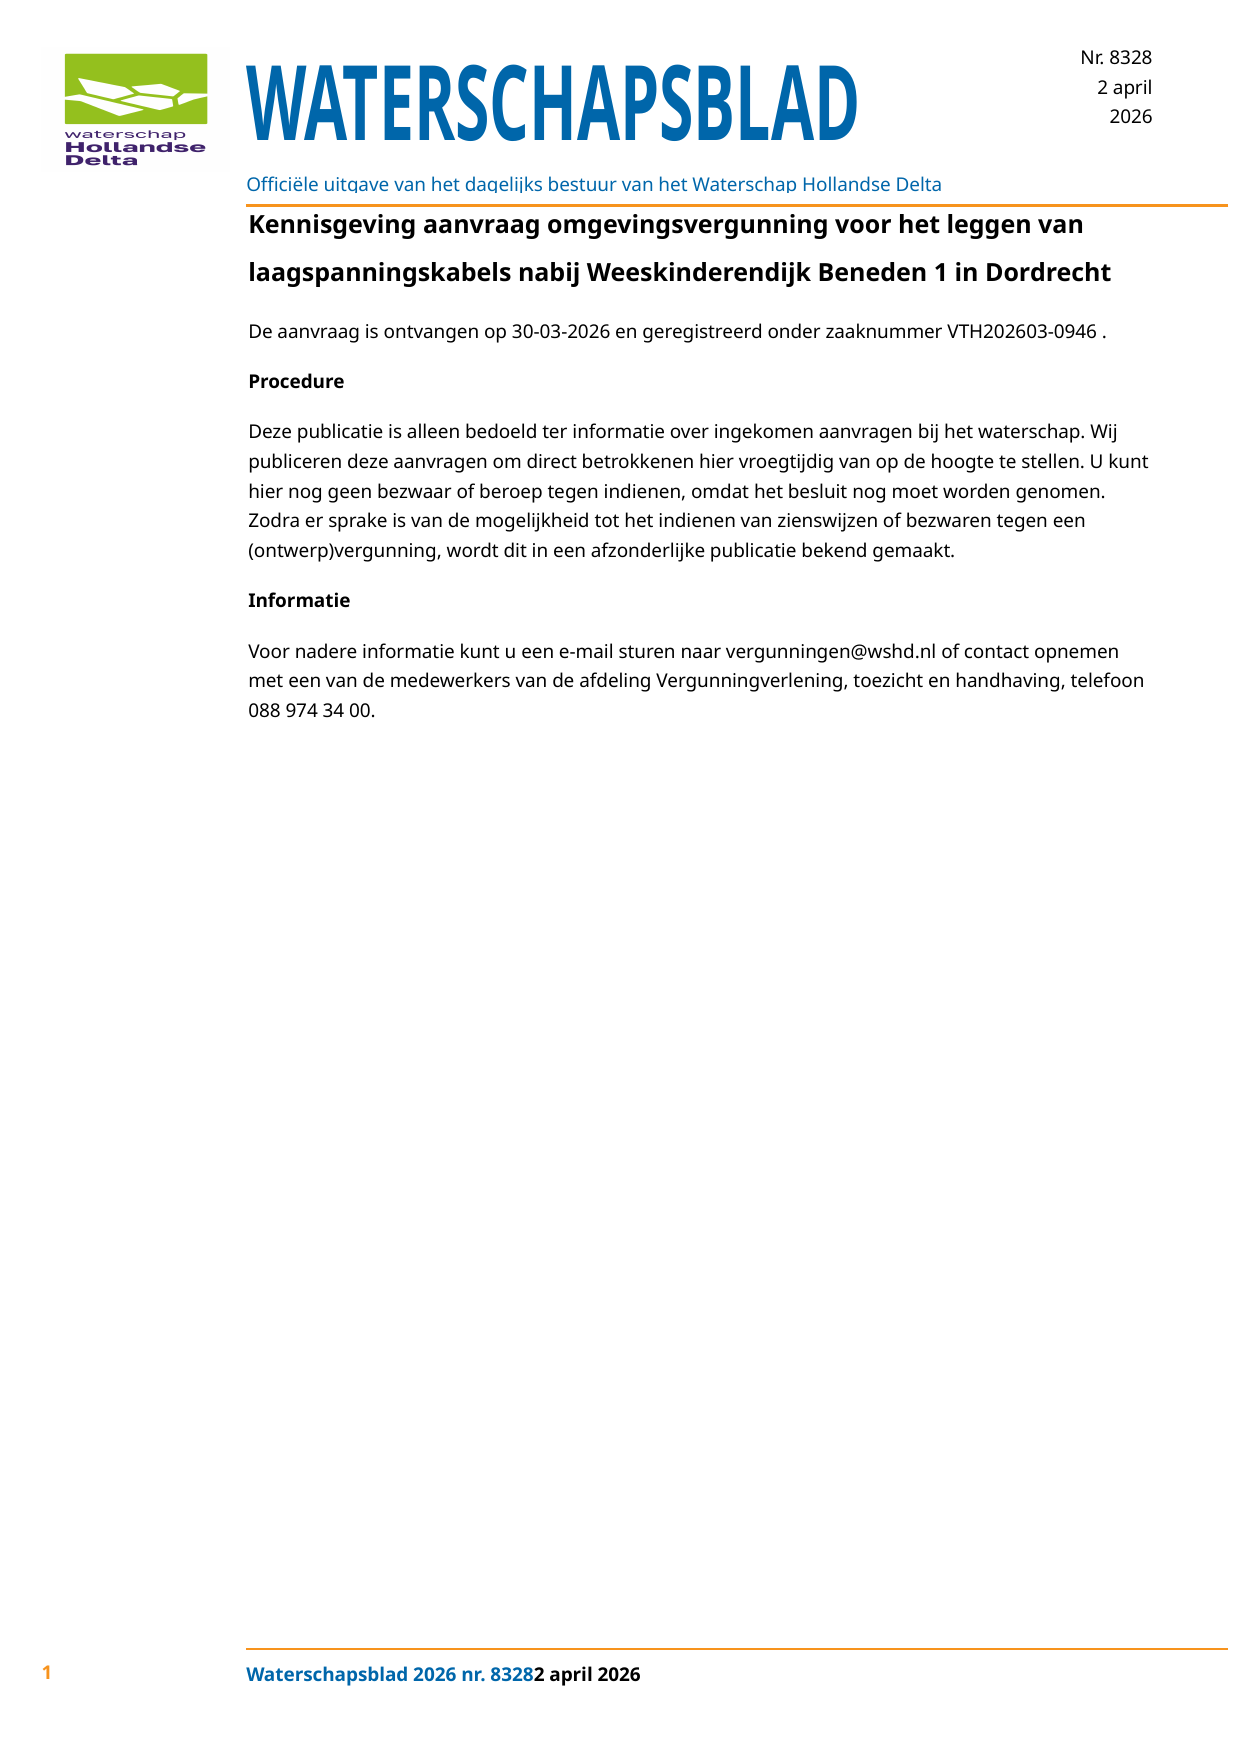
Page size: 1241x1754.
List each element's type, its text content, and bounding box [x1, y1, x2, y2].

picture [41, 47, 231, 172]
text Deze publicatie is alleen bedoeld ter informatie over ingekomen aanvragen bij het waterschap. Wij publiceren deze aanvragen om direct betrokkenen hier vroegtijdig van op de hoogte te stellen. U kunt hier nog geen bezwaar of beroep tegen indienen, omdat het besluit nog moet worden genomen. Zodra er sprake is van de mogelijkheid tot het indienen van zienswijzen of bezwaren tegen een (ontwerp)vergunning, wordt dit in een afzonderlijke publicatie bekend gemaakt. [248, 419, 1152, 563]
text Informatie [248, 587, 1152, 613]
text Kennisgeving aanvraag omgevingsvergunning voor het leggen van laagspanningskabels nabij Weeskinderendijk Beneden 1 in Dordrecht [248, 207, 1152, 288]
text De aanvraag is ontvangen op 30-03-2026 en geregistreerd onder zaaknummer VTH202603-0946 . [248, 318, 1152, 344]
text Voor nadere informatie kunt u een e-mail sturen naar vergunningen@wshd.nl of contact opnemen met een van de medewerkers van de afdeling Vergunningverlening, toezicht en handhaving, telefoon 088 974 34 00. [248, 638, 1152, 723]
text Procedure [248, 368, 1152, 394]
